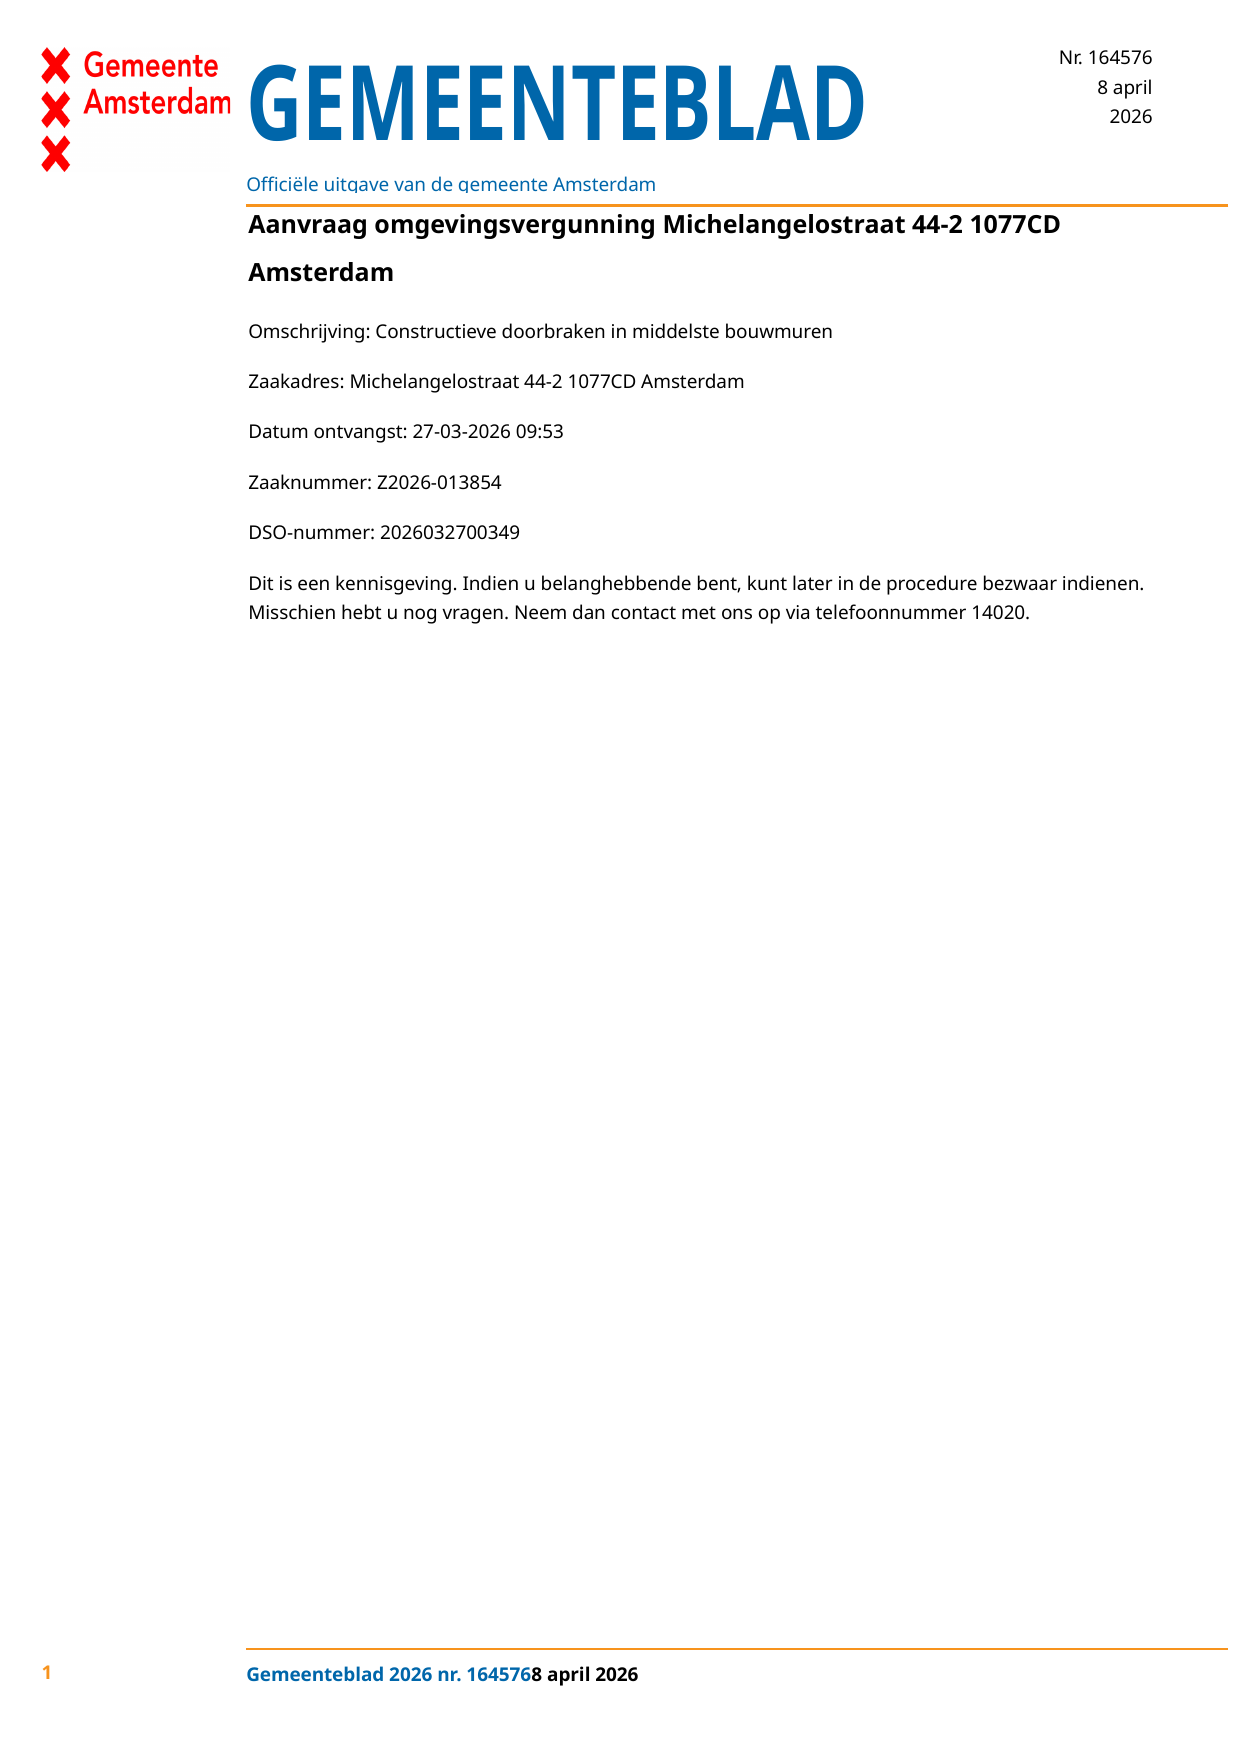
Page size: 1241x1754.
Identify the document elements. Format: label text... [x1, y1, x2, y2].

text Omschrijving: Constructieve doorbraken in middelste bouwmuren [248, 318, 1152, 344]
text Zaaknummer: Z2026-013854 [248, 469, 1152, 495]
text Datum ontvangst: 27-03-2026 09:53 [248, 419, 1152, 444]
text Dit is een kennisgeving. Indien u belanghebbende bent, kunt later in de procedure bezwaar indienen. Misschien hebt u nog vragen. Neem dan contact met ons op via telefoonnummer 14020. [248, 570, 1152, 625]
text Aanvraag omgevingsvergunning Michelangelostraat 44-2 1077CD Amsterdam [248, 207, 1152, 288]
text DSO-nummer: 2026032700349 [248, 519, 1152, 545]
text Zaakadres: Michelangelostraat 44-2 1077CD Amsterdam [248, 368, 1152, 394]
picture [41, 47, 231, 172]
